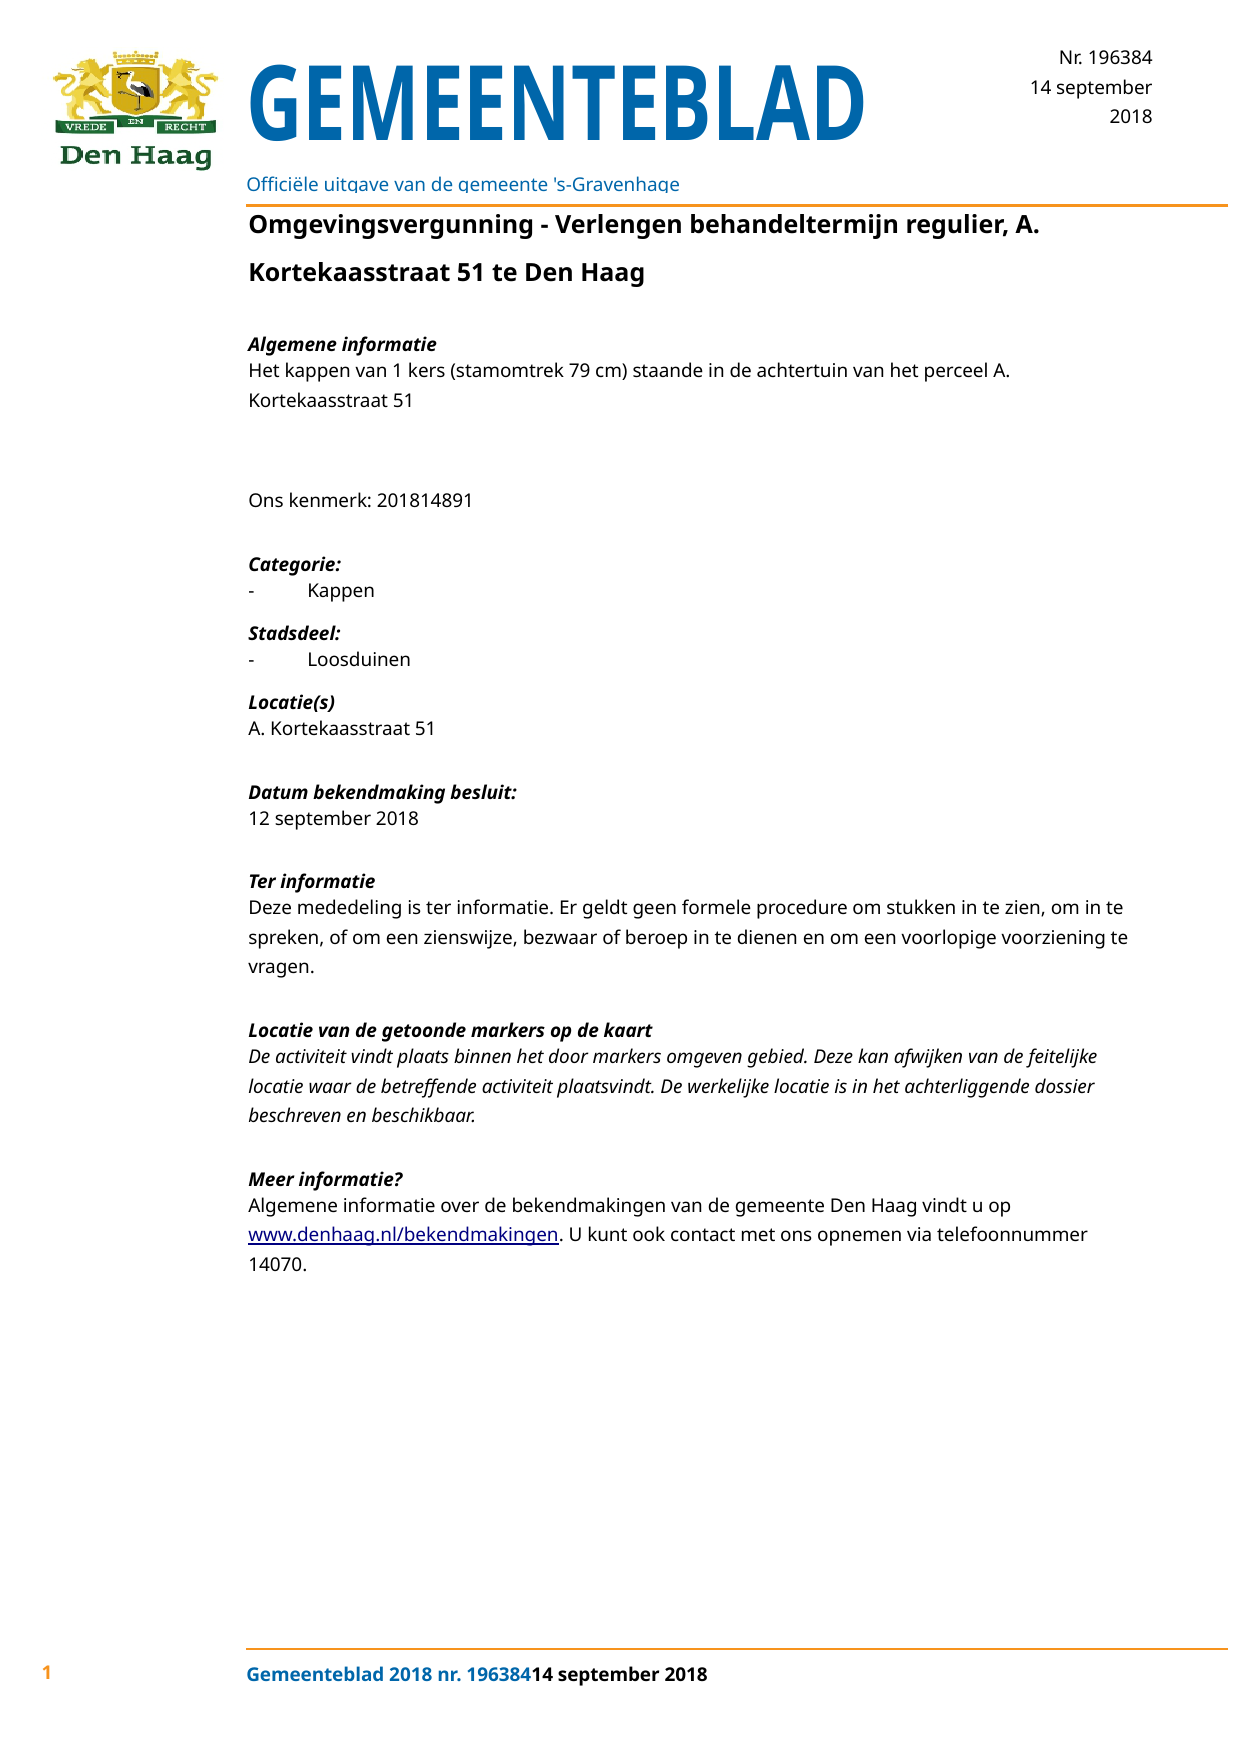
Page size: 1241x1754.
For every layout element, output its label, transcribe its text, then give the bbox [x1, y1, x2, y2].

list Kappen [248, 577, 1152, 603]
text De activiteit vindt plaats binnen het door markers omgeven gebied. Deze kan afwijken van de feitelijke locatie waar de betreffende activiteit plaatsvindt. De werkelijke locatie is in het achterliggende dossier beschreven en beschikbaar. [248, 1043, 1152, 1128]
picture [41, 47, 231, 172]
text Stadsdeel: [248, 620, 1152, 646]
text Categorie: [248, 552, 1152, 577]
text Datum bekendmaking besluit: [248, 779, 1152, 805]
text Locatie van de getoonde markers op de kaart [248, 1017, 1152, 1043]
text Meer informatie? [248, 1166, 1152, 1192]
text A. Kortekaasstraat 51 [248, 715, 1152, 741]
text Algemene informatie over de bekendmakingen van de gemeente Den Haag vindt u op www.denhaag.nl/bekendmakingen. U kunt ook contact met ons opnemen via telefoonnummer 14070. [248, 1192, 1152, 1277]
text Locatie(s) [248, 689, 1152, 715]
text Deze mededeling is ter informatie. Er geldt geen formele procedure om stukken in te zien, om in te spreken, of om een zienswijze, bezwaar of beroep in te dienen en om een voorlopige voorziening te vragen. [248, 894, 1152, 979]
text Ter informatie [248, 869, 1152, 894]
text Het kappen van 1 kers (stamomtrek 79 cm) staande in de achtertuin van het perceel A. Kortekaasstraat 51 [248, 357, 1152, 412]
text 12 september 2018 [248, 805, 1152, 830]
text Algemene informatie [248, 331, 1152, 357]
list Loosduinen [248, 646, 1152, 672]
text Ons kenmerk: 201814891 [248, 488, 1152, 513]
text Omgevingsvergunning - Verlengen behandeltermijn regulier, A. Kortekaasstraat 51 te Den Haag [248, 207, 1152, 288]
